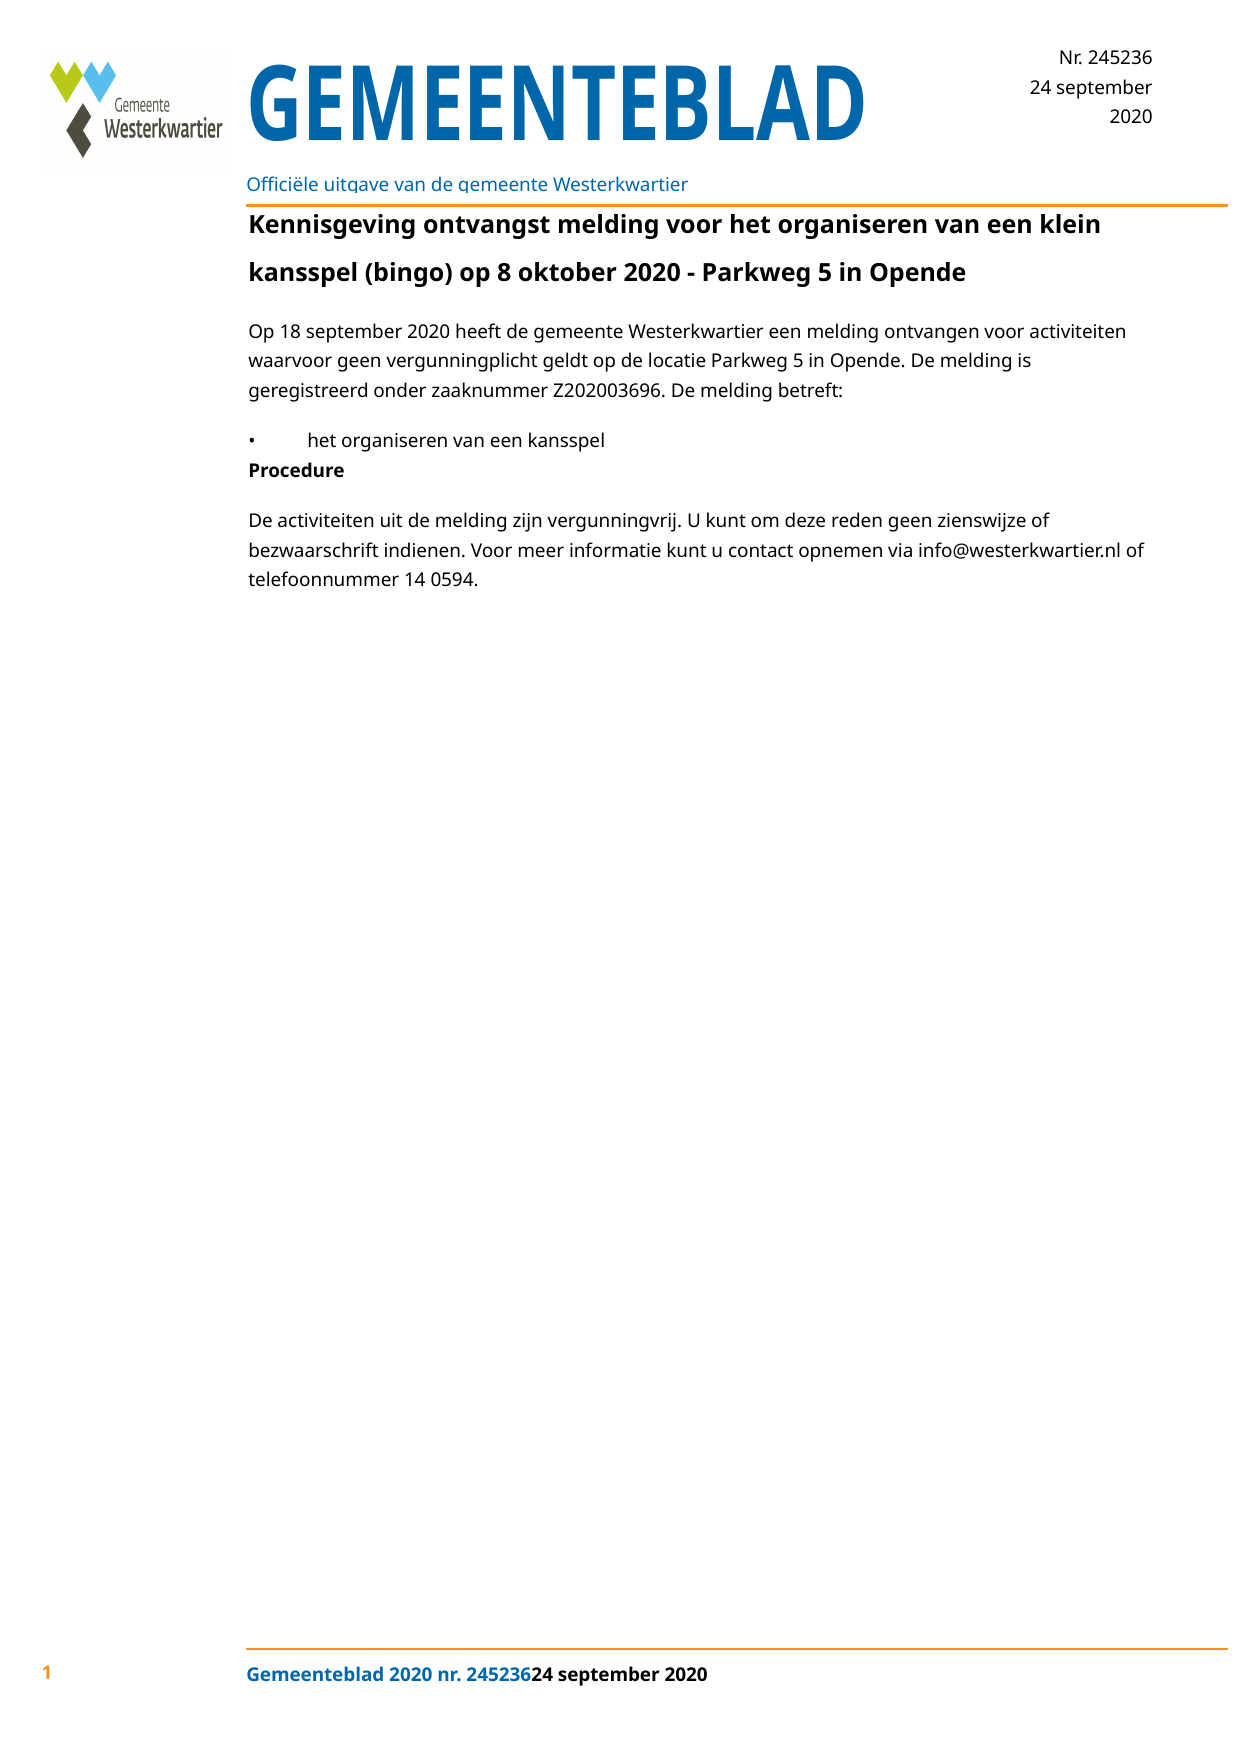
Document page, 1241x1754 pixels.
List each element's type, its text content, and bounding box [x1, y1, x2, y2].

text Kennisgeving ontvangst melding voor het organiseren van een klein kansspel (bingo) op 8 oktober 2020 - Parkweg 5 in Opende [248, 207, 1152, 288]
picture [41, 47, 231, 172]
list het organiseren van een kansspel [248, 427, 1152, 453]
text De activiteiten uit de melding zijn vergunningvrij. U kunt om deze reden geen zienswijze of bezwaarschrift indienen. Voor meer informatie kunt u contact opnemen via info@westerkwartier.nl of telefoonnummer 14 0594. [248, 507, 1152, 592]
text Op 18 september 2020 heeft de gemeente Westerkwartier een melding ontvangen voor activiteiten waarvoor geen vergunningplicht geldt op de locatie Parkweg 5 in Opende. De melding is geregistreerd onder zaaknummer Z202003696. De melding betreft: [248, 318, 1152, 403]
text Procedure [248, 457, 1152, 483]
